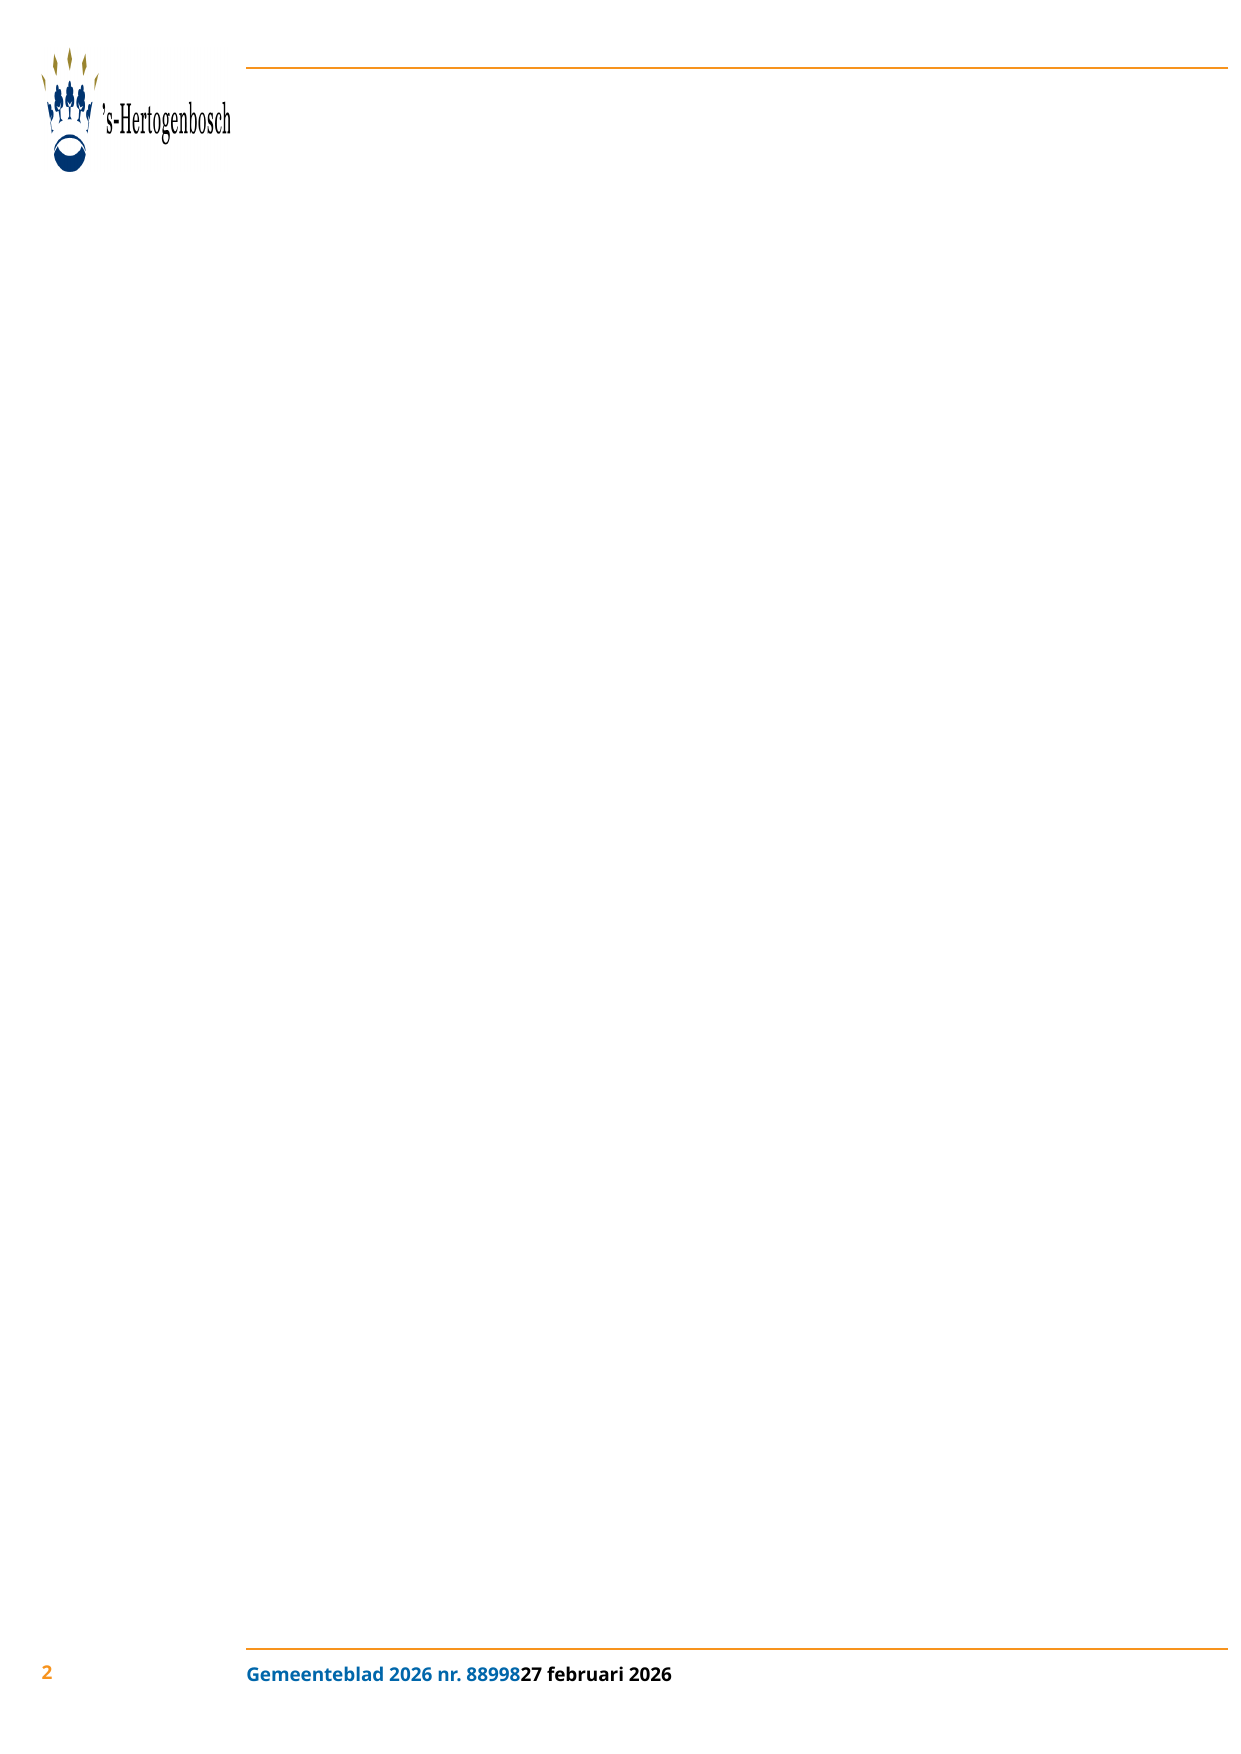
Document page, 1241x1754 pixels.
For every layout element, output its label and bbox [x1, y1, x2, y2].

picture [41, 47, 231, 172]
